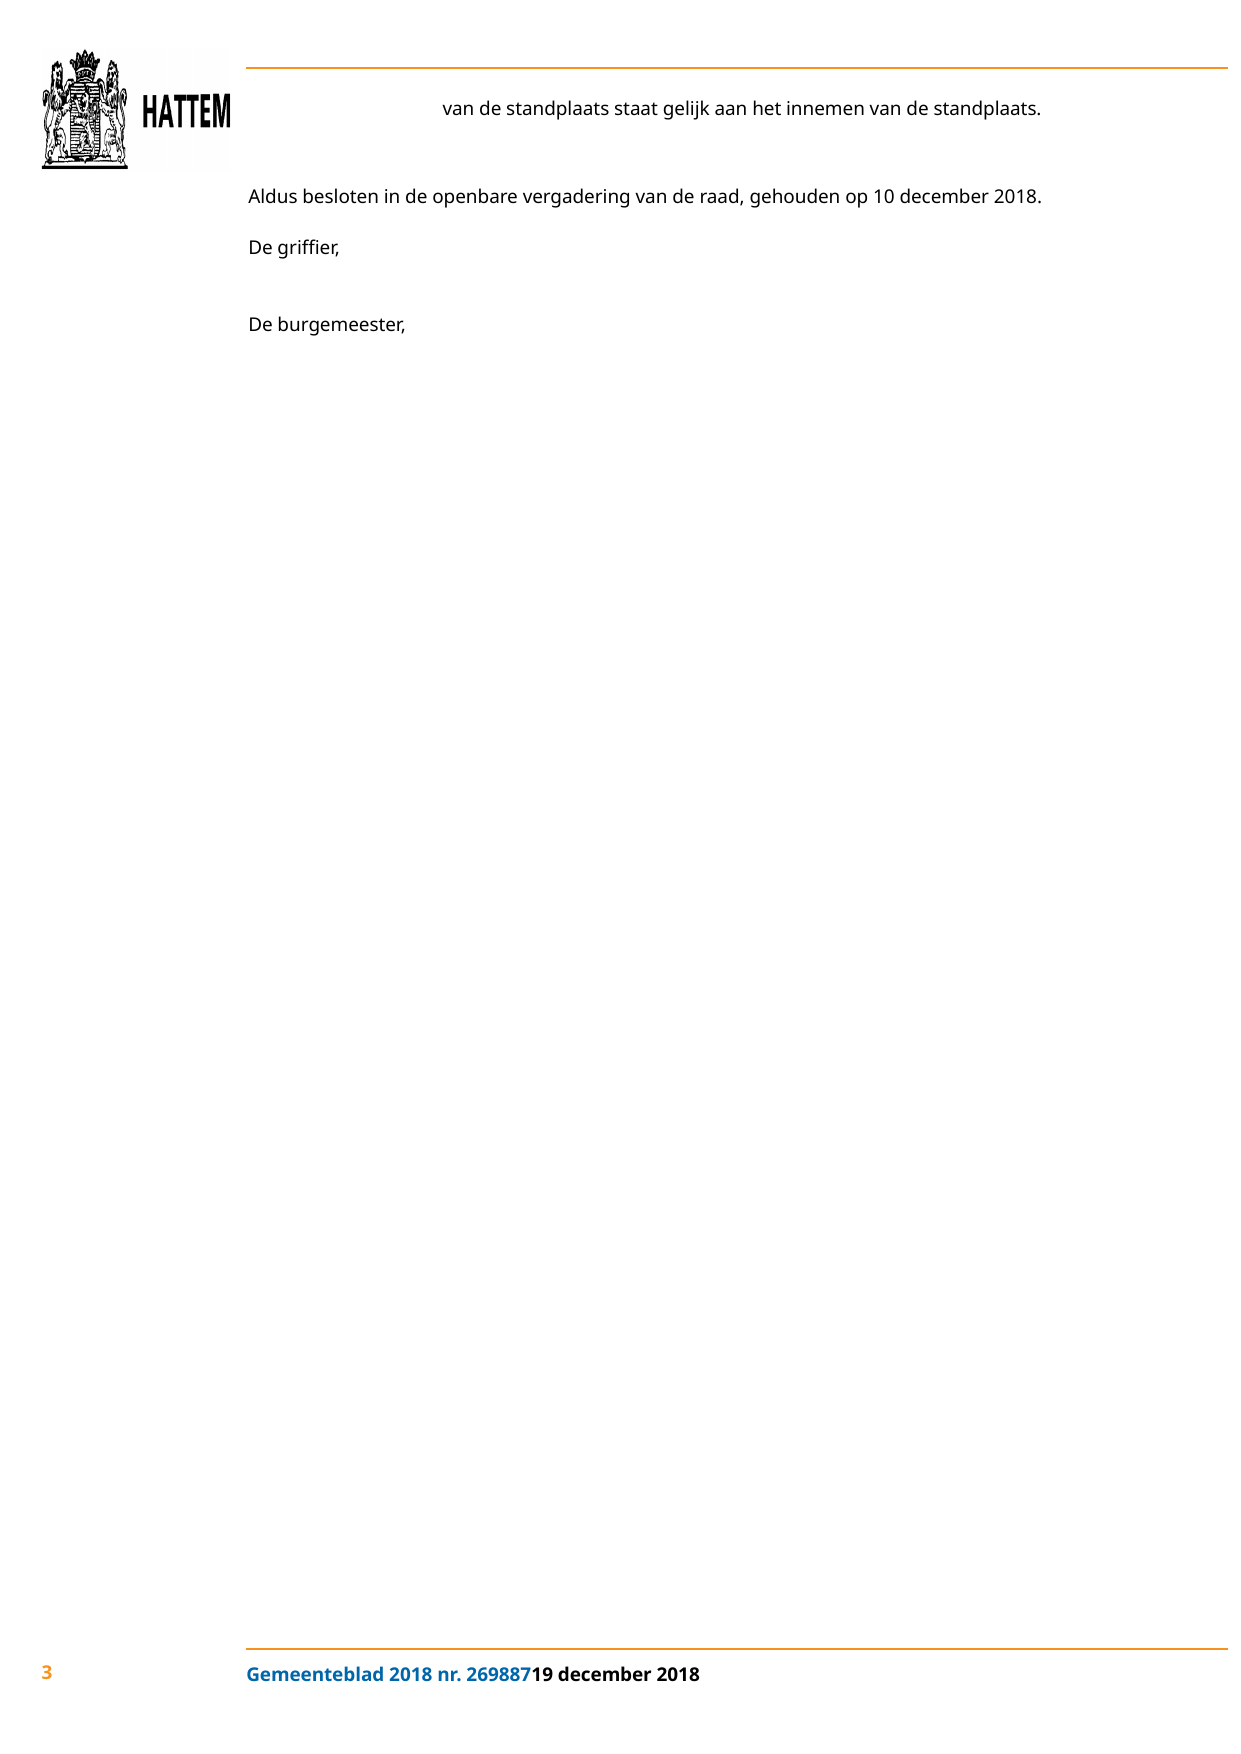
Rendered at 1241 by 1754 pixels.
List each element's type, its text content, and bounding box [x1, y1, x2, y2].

text Aldus besloten in de openbare vergadering van de raad, gehouden op 10 december 2018. [248, 183, 1152, 209]
text De griffier, [248, 234, 1152, 260]
table_cell [248, 95, 442, 121]
picture [41, 47, 231, 172]
text De burgemeester, [248, 312, 1152, 337]
table_cell van de standplaats staat gelijk aan het innemen van de standplaats. [442, 95, 1152, 121]
